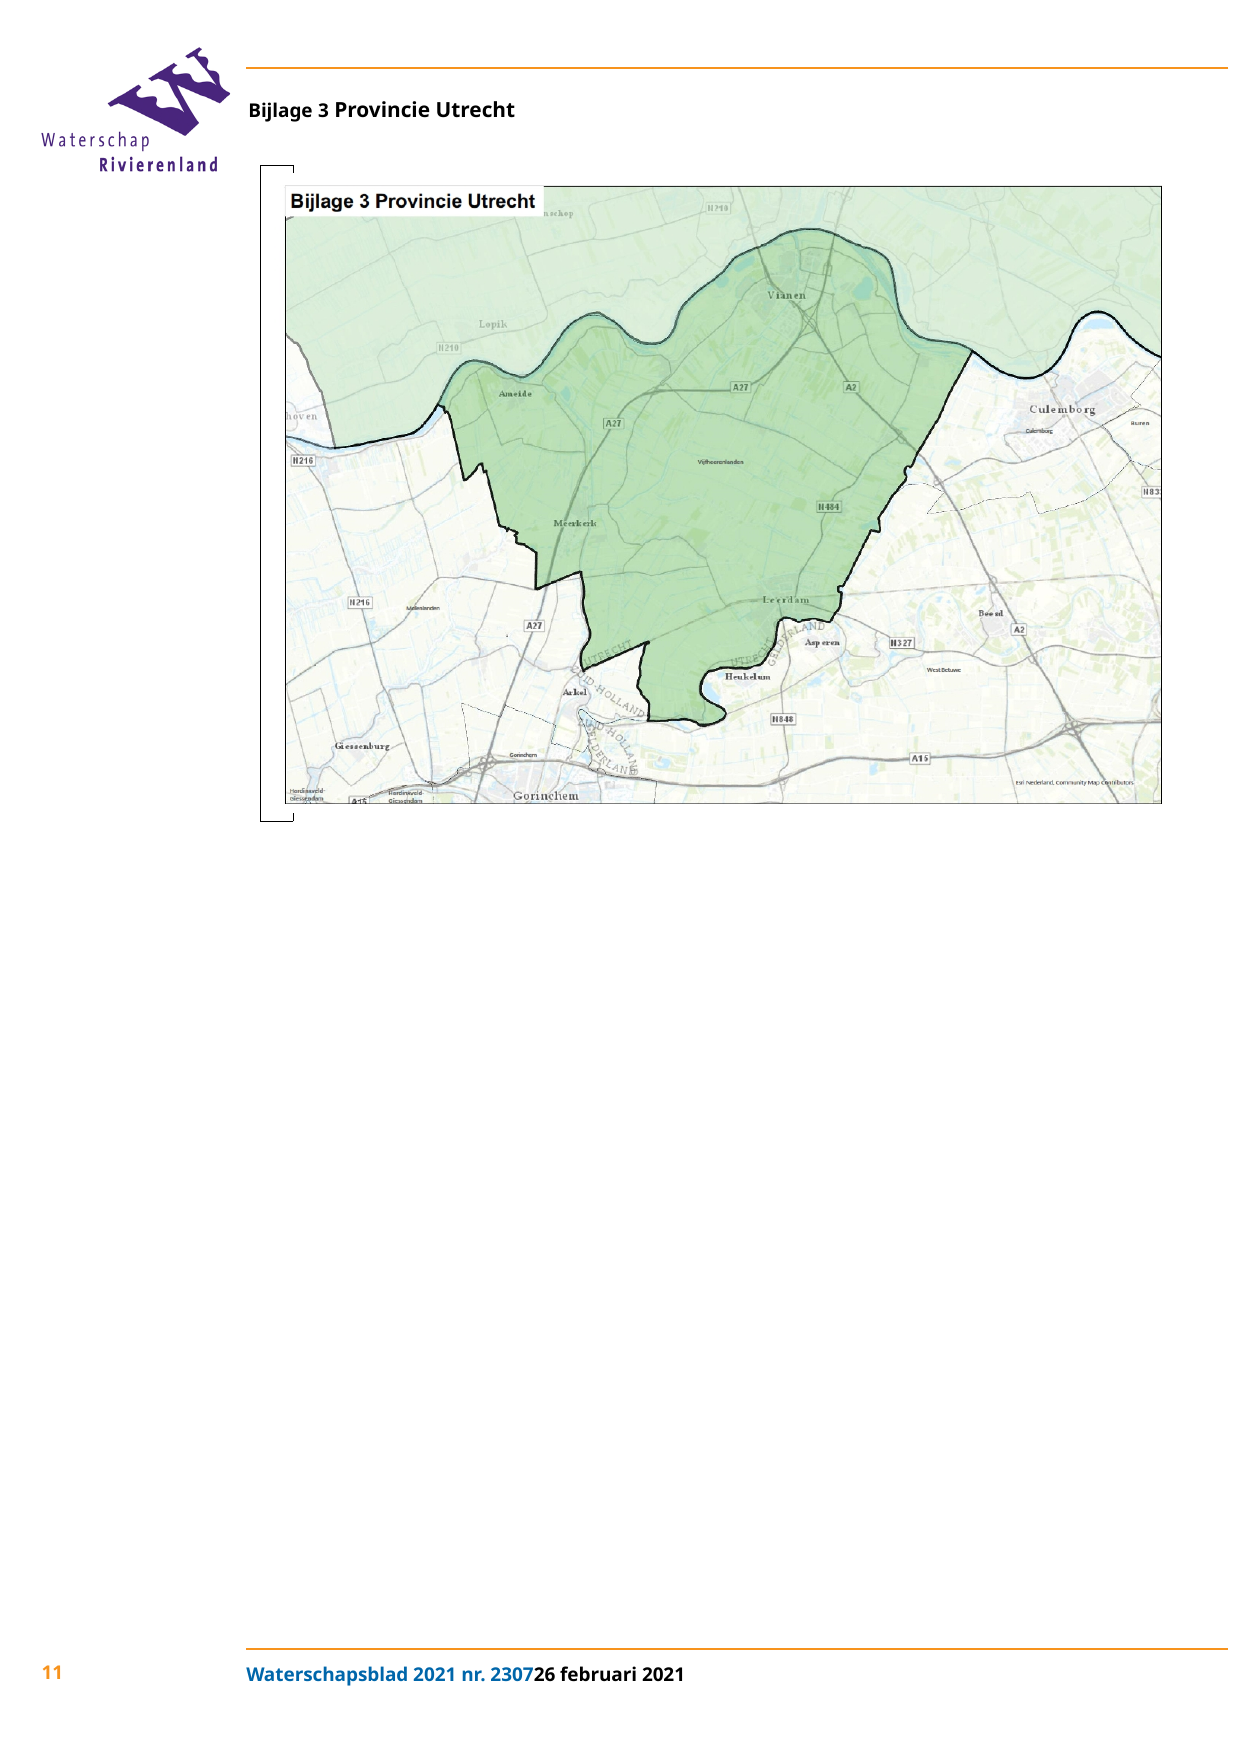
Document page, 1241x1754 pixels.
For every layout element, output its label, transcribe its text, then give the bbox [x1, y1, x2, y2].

picture [268, 173, 1173, 813]
picture [41, 47, 231, 172]
text Bijlage 3 Provincie Utrecht [248, 95, 1152, 123]
